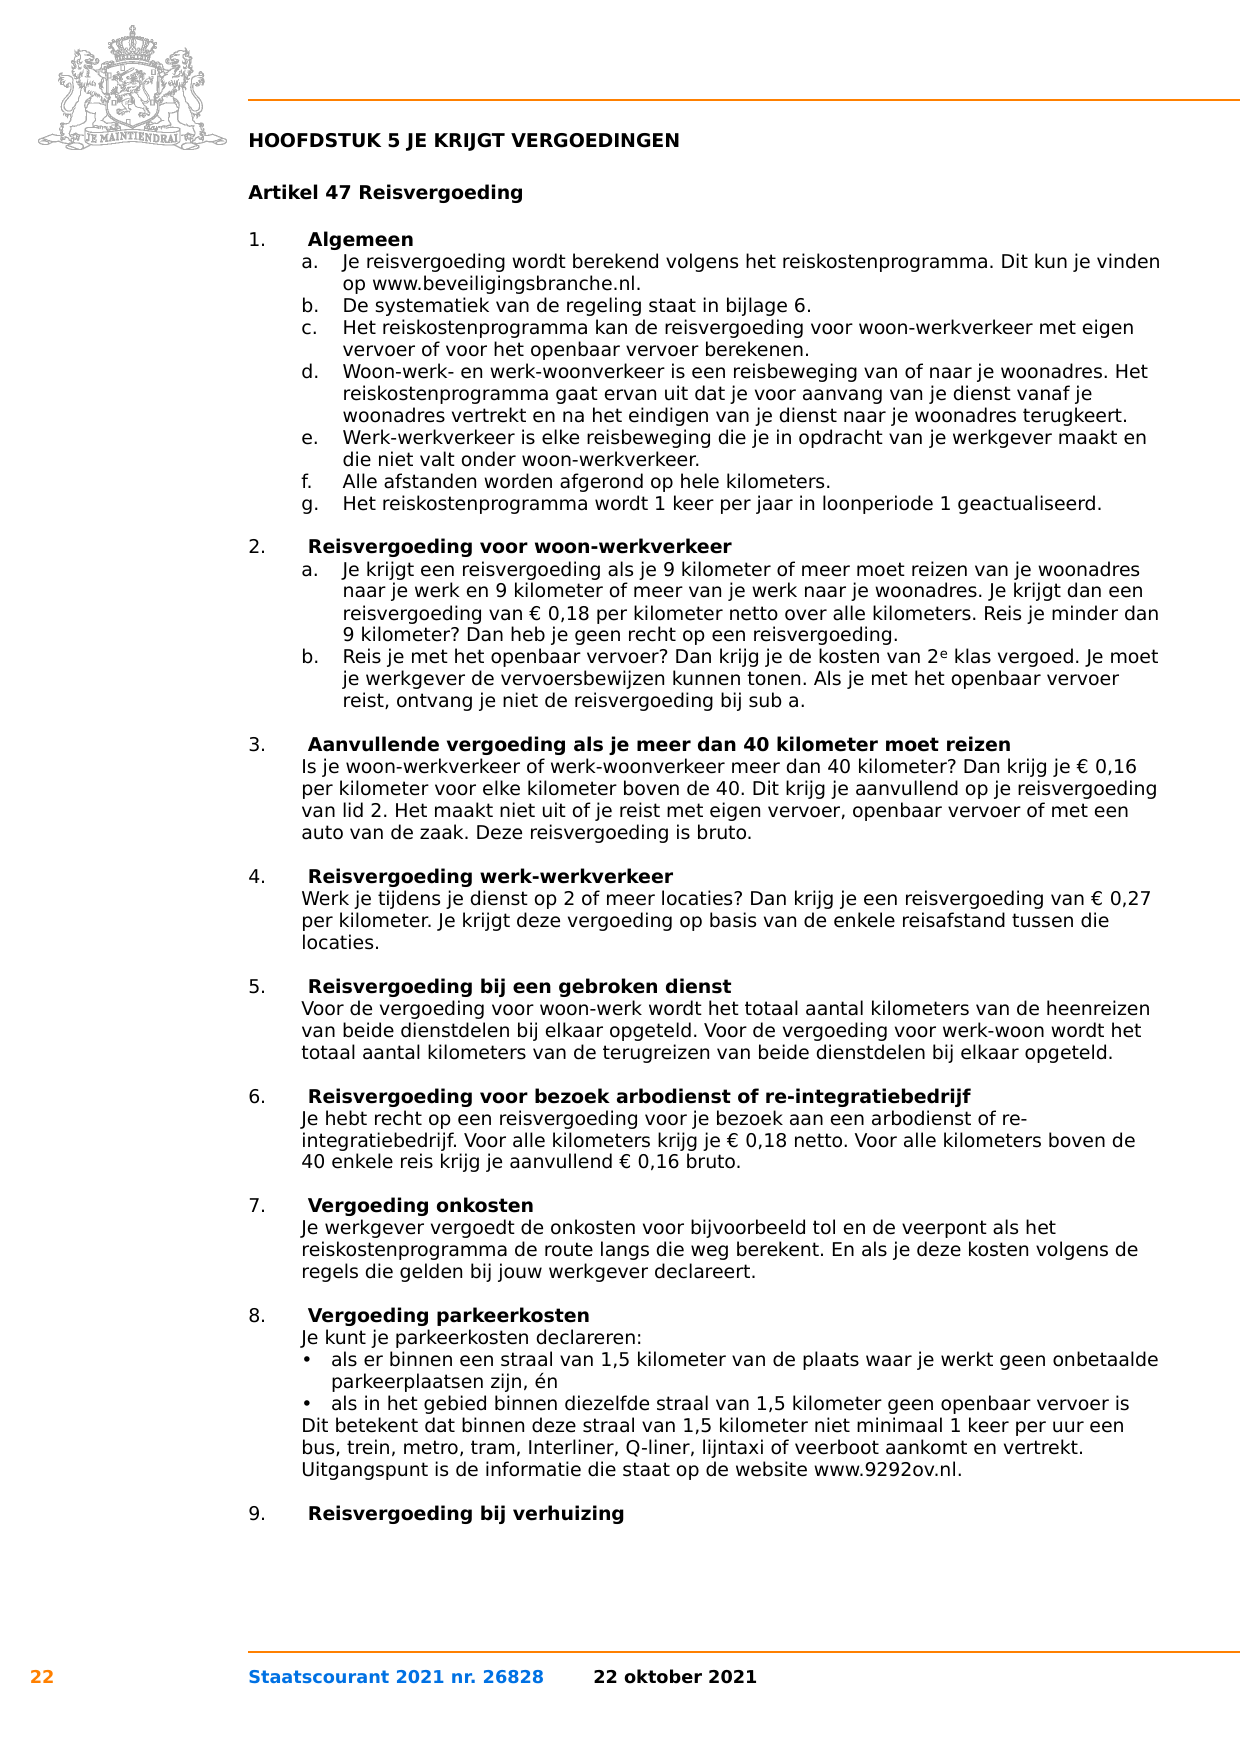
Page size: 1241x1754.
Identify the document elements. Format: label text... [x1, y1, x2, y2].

text Dit betekent dat binnen deze straal van 1,5 kilometer niet minimaal 1 keer per uur een bus, trein, metro, tram, Interliner, Q-liner, lijntaxi of veerboot aankomt en vertrekt. Uitgangspunt is de informatie die staat op de website www.9292ov.nl. [301, 1415, 1163, 1481]
text Je werkgever vergoedt de onkosten voor bijvoorbeeld tol en de veerpont als het reiskostenprogramma de route langs die weg berekent. En als je deze kosten volgens de regels die gelden bij jouw werkgever declareert. [301, 1217, 1163, 1283]
text 5. Reisvergoeding bij een gebroken dienst [248, 976, 1163, 998]
text 9. Reisvergoeding bij verhuizing [248, 1503, 1163, 1525]
text 1. Algemeen [248, 229, 1163, 251]
text 6. Reisvergoeding voor bezoek arbodienst of re-integratiebedrijf [248, 1086, 1163, 1107]
text 8. Vergoeding parkeerkosten [248, 1305, 1163, 1327]
text a. Je reisvergoeding wordt berekend volgens het reiskostenprogramma. Dit kun je vinden op www.beveiligingsbranche.nl. [301, 251, 1163, 295]
text b. De systematiek van de regeling staat in bijlage 6. [301, 295, 1163, 317]
text c. Het reiskostenprogramma kan de reisvergoeding voor woon-werkverkeer met eigen vervoer of voor het openbaar vervoer berekenen. [301, 317, 1163, 361]
text 3. Aanvullende vergoeding als je meer dan 40 kilometer moet reizen [248, 734, 1163, 756]
text b. Reis je met het openbaar vervoer? Dan krijg je de kosten van 2e klas vergoed. Je moet je werkgever de vervoersbewijzen kunnen tonen. Als je met het openbaar vervoer reist, ontvang je niet de reisvergoeding bij sub a. [301, 646, 1163, 712]
text Je kunt je parkeerkosten declareren: [301, 1327, 1163, 1349]
text g. Het reiskostenprogramma wordt 1 keer per jaar in loonperiode 1 geactualiseerd. [301, 493, 1163, 514]
text 7. Vergoeding onkosten [248, 1195, 1163, 1217]
text • als er binnen een straal van 1,5 kilometer van de plaats waar je werkt geen onbetaalde parkeerplaatsen zijn, én [301, 1349, 1163, 1393]
text f. Alle afstanden worden afgerond op hele kilometers. [301, 471, 1163, 493]
text Je hebt recht op een reisvergoeding voor je bezoek aan een arbodienst of re-integratiebedrijf. Voor alle kilometers krijg je € 0,18 netto. Voor alle kilometers boven de 40 enkele reis krijg je aanvullend € 0,16 bruto. [301, 1107, 1163, 1173]
subtitle Artikel 47 Reisvergoeding [248, 182, 1163, 204]
text Voor de vergoeding voor woon-werk wordt het totaal aantal kilometers van de heenreizen van beide dienstdelen bij elkaar opgeteld. Voor de vergoeding voor werk-woon wordt het totaal aantal kilometers van de terugreizen van beide dienstdelen bij elkaar opgeteld. [301, 998, 1163, 1064]
text d. Woon-werk- en werk-woonverkeer is een reisbeweging van of naar je woonadres. Het reiskostenprogramma gaat ervan uit dat je voor aanvang van je dienst vanaf je woonadres vertrekt en na het eindigen van je dienst naar je woonadres terugkeert. [301, 361, 1163, 427]
text • als in het gebied binnen diezelfde straal van 1,5 kilometer geen openbaar vervoer is [301, 1393, 1163, 1415]
text 4. Reisvergoeding werk-werkverkeer [248, 866, 1163, 888]
text Is je woon-werkverkeer of werk-woonverkeer meer dan 40 kilometer? Dan krijg je € 0,16 per kilometer voor elke kilometer boven de 40. Dit krijg je aanvullend op je reisvergoeding van lid 2. Het maakt niet uit of je reist met eigen vervoer, openbaar vervoer of met een auto van de zaak. Deze reisvergoeding is bruto. [301, 756, 1163, 844]
text Werk je tijdens je dienst op 2 of meer locaties? Dan krijg je een reisvergoeding van € 0,27 per kilometer. Je krijgt deze vergoeding op basis van de enkele reisafstand tussen die locaties. [301, 888, 1163, 954]
text a. Je krijgt een reisvergoeding als je 9 kilometer of meer moet reizen van je woonadres naar je werk en 9 kilometer of meer van je werk naar je woonadres. Je krijgt dan een reisvergoeding van € 0,18 per kilometer netto over alle kilometers. Reis je minder dan 9 kilometer? Dan heb je geen recht op een reisvergoeding. [301, 558, 1163, 646]
subtitle HOOFDSTUK 5 JE KRIJGT VERGOEDINGEN [248, 130, 1163, 152]
picture [38, 25, 227, 150]
text 2. Reisvergoeding voor woon-werkverkeer [248, 536, 1163, 558]
text e. Werk-werkverkeer is elke reisbeweging die je in opdracht van je werkgever maakt en die niet valt onder woon-werkverkeer. [301, 427, 1163, 471]
